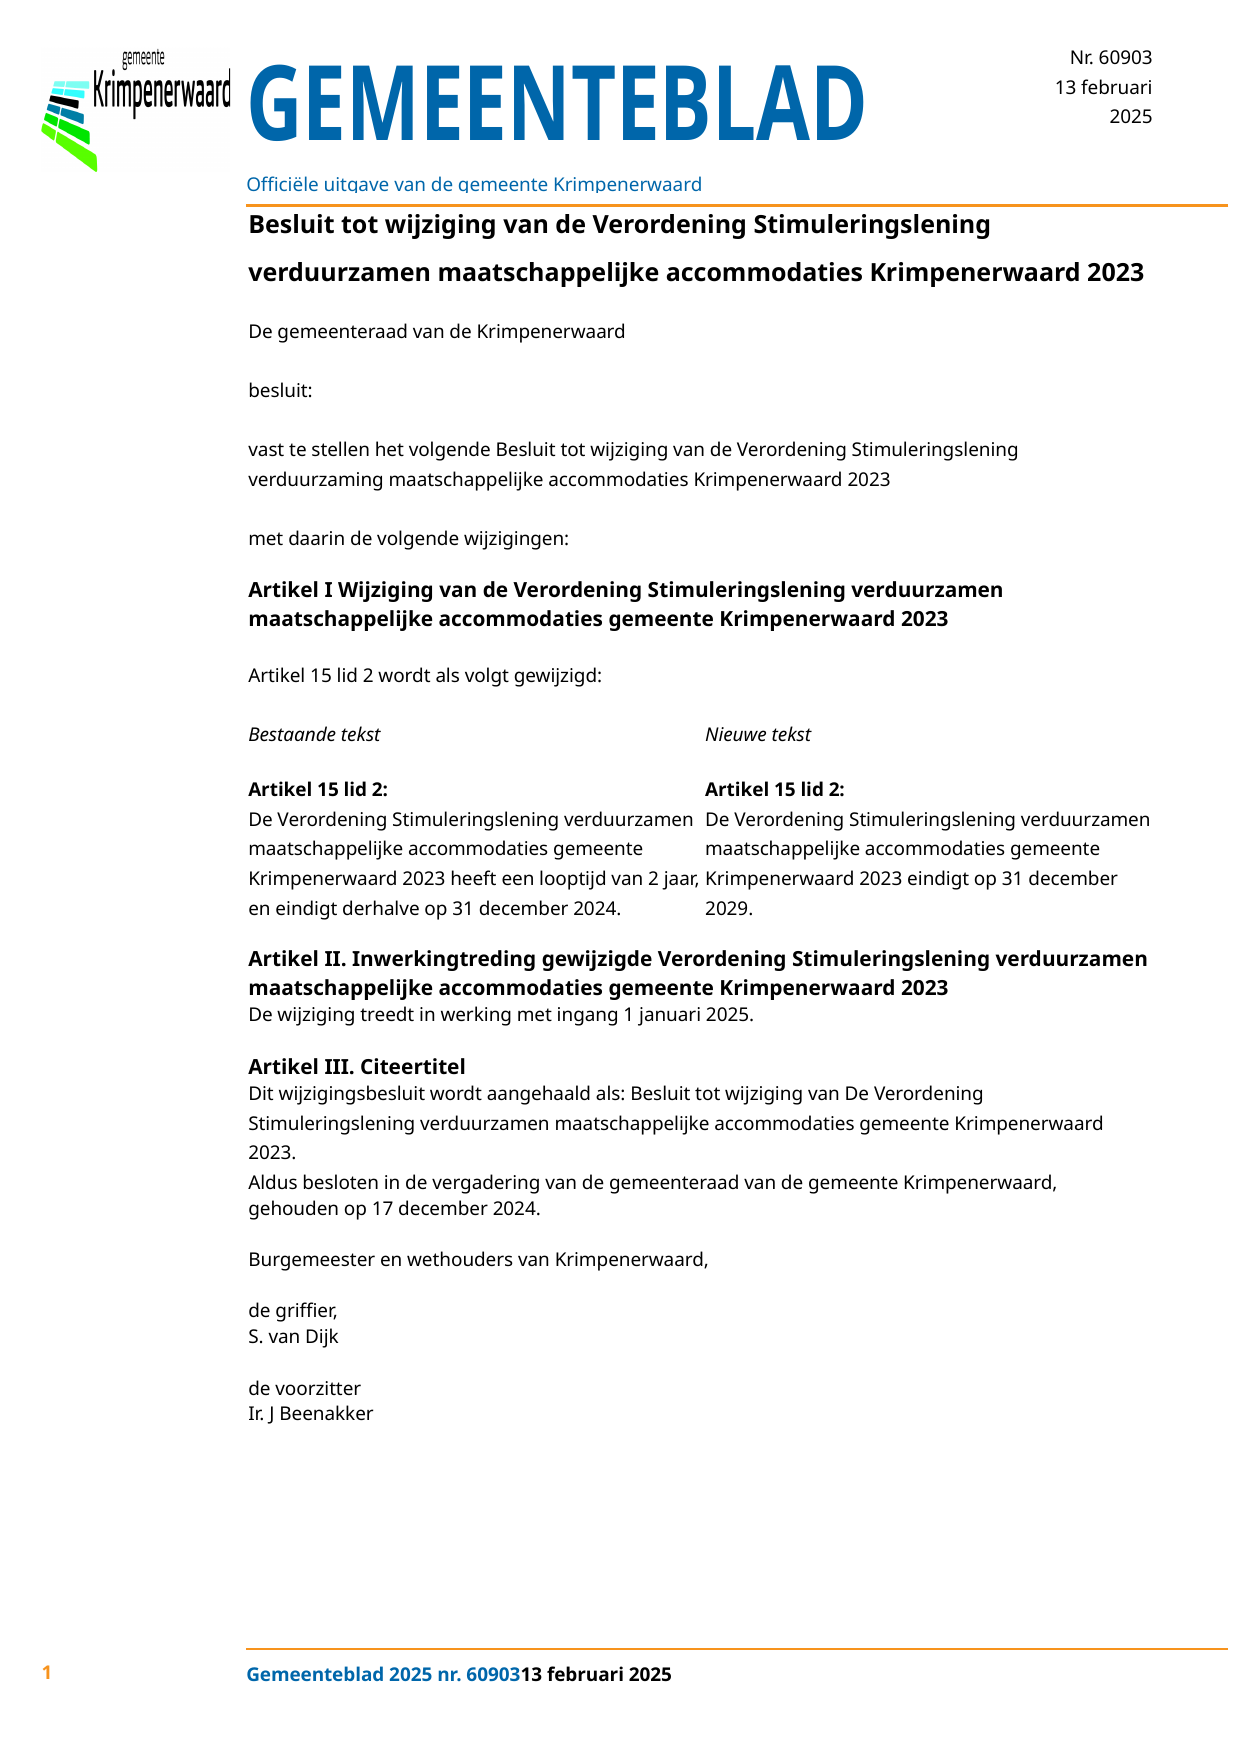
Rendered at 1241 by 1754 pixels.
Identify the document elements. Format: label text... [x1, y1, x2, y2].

text besluit: [248, 377, 1152, 403]
text Burgemeester en wethouders van Krimpenerwaard, [248, 1246, 1152, 1272]
text Aldus besloten in de vergadering van de gemeenteraad van de gemeente Krimpenerwaard, gehouden op 17 december 2024. [248, 1169, 1152, 1221]
text S. van Dijk [248, 1323, 1152, 1349]
table_header Nieuwe tekst [705, 721, 1152, 776]
text de griffier, [248, 1298, 1152, 1323]
text met daarin de volgende wijzigingen: [248, 525, 1152, 551]
table_cell Artikel 15 lid 2: De Verordening Stimuleringslening verduurzamen maatschappelijke accommodaties gemeente Krimpenerwaard 2023 eindigt op 31 december 2029. [705, 776, 1152, 921]
text vast te stellen het volgende Besluit tot wijziging van de Verordening Stimuleringslening verduurzaming maatschappelijke accommodaties Krimpenerwaard 2023 [248, 436, 1152, 492]
text De wijziging treedt in werking met ingang 1 januari 2025. [248, 1001, 1152, 1027]
text Artikel I Wijziging van de Verordening Stimuleringslening verduurzamen maatschappelijke accommodaties gemeente Krimpenerwaard 2023 [248, 575, 1152, 632]
table_header Bestaande tekst [248, 721, 705, 776]
text Artikel 15 lid 2 wordt als volgt gewijzigd: [248, 662, 1152, 688]
text De gemeenteraad van de Krimpenerwaard [248, 318, 1152, 344]
table_cell Artikel 15 lid 2: De Verordening Stimuleringslening verduurzamen maatschappelijke accommodaties gemeente Krimpenerwaard 2023 heeft een looptijd van 2 jaar, en eindigt derhalve op 31 december 2024. [248, 776, 705, 921]
text Artikel II. Inwerkingtreding gewijzigde Verordening Stimuleringslening verduurzamen maatschappelijke accommodaties gemeente Krimpenerwaard 2023 [248, 944, 1152, 1001]
picture [41, 47, 231, 172]
text Ir. J Beenakker [248, 1401, 1152, 1426]
text de voorzitter [248, 1375, 1152, 1401]
text Besluit tot wijziging van de Verordening Stimuleringslening verduurzamen maatschappelijke accommodaties Krimpenerwaard 2023 [248, 207, 1152, 288]
text Artikel III. Citeertitel [248, 1052, 1152, 1080]
text Dit wijzigingsbesluit wordt aangehaald als: Besluit tot wijziging van De Verordening Stimuleringslening verduurzamen maatschappelijke accommodaties gemeente Krimpenerwaard 2023. [248, 1080, 1152, 1165]
